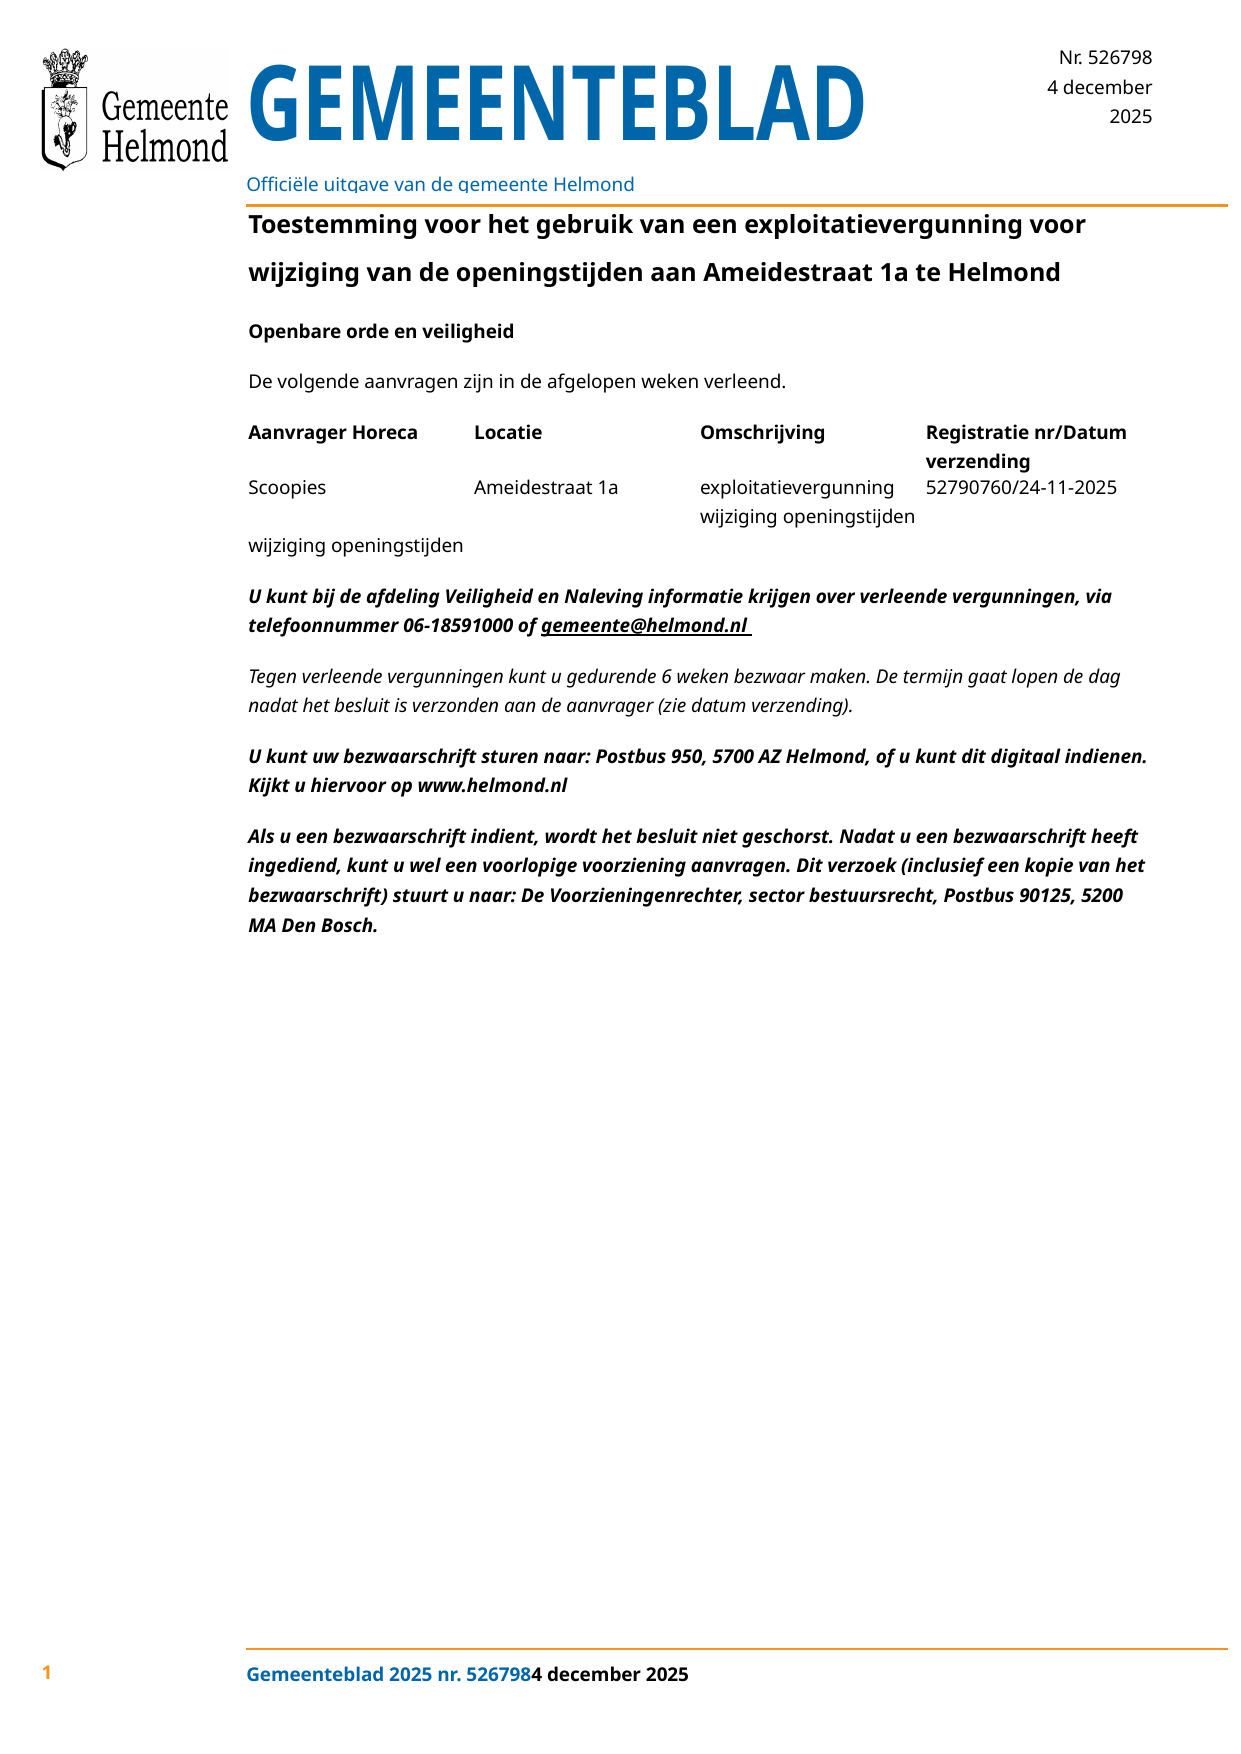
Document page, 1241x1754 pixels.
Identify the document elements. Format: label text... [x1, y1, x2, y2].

text wijziging openingstijden [248, 533, 1152, 558]
text Openbare orde en veiligheid [248, 318, 1152, 344]
text Als u een bezwaarschrift indient, wordt het besluit niet geschorst. Nadat u een bezwaarschrift heeft ingediend, kunt u wel een voorlopige voorziening aanvragen. Dit verzoek (inclusief een kopie van het bezwaarschrift) stuurt u naar: De Voorzieningenrechter, sector bestuursrecht, Postbus 90125, 5200 MA Den Bosch. [248, 823, 1152, 938]
text U kunt uw bezwaarschrift sturen naar: Postbus 950, 5700 AZ Helmond, of u kunt dit digitaal indienen. Kijkt u hiervoor op www.helmond.nl [248, 743, 1152, 798]
table_cell Ameidestraat 1a [474, 474, 700, 529]
table_header Omschrijving [700, 419, 926, 474]
table_header Registratie nr/Datum verzending [926, 419, 1152, 474]
table_cell exploitatievergunning wijziging openingstijden [700, 474, 926, 529]
table_cell Scoopies [248, 474, 474, 529]
text De volgende aanvragen zijn in de afgelopen weken verleend. [248, 368, 1152, 394]
picture [41, 47, 231, 172]
table_header Aanvrager Horeca [248, 419, 474, 474]
text Tegen verleende vergunningen kunt u gedurende 6 weken bezwaar maken. De termijn gaat lopen de dag nadat het besluit is verzonden aan de aanvrager (zie datum verzending). [248, 663, 1152, 718]
text Toestemming voor het gebruik van een exploitatievergunning voor wijziging van de openingstijden aan Ameidestraat 1a te Helmond [248, 207, 1152, 288]
table_cell 52790760/24-11-2025 [926, 474, 1152, 529]
text U kunt bij de afdeling Veiligheid en Naleving informatie krijgen over verleende vergunningen, via telefoonnummer 06-18591000 of gemeente@helmond.nl [248, 583, 1152, 638]
table_header Locatie [474, 419, 700, 474]
